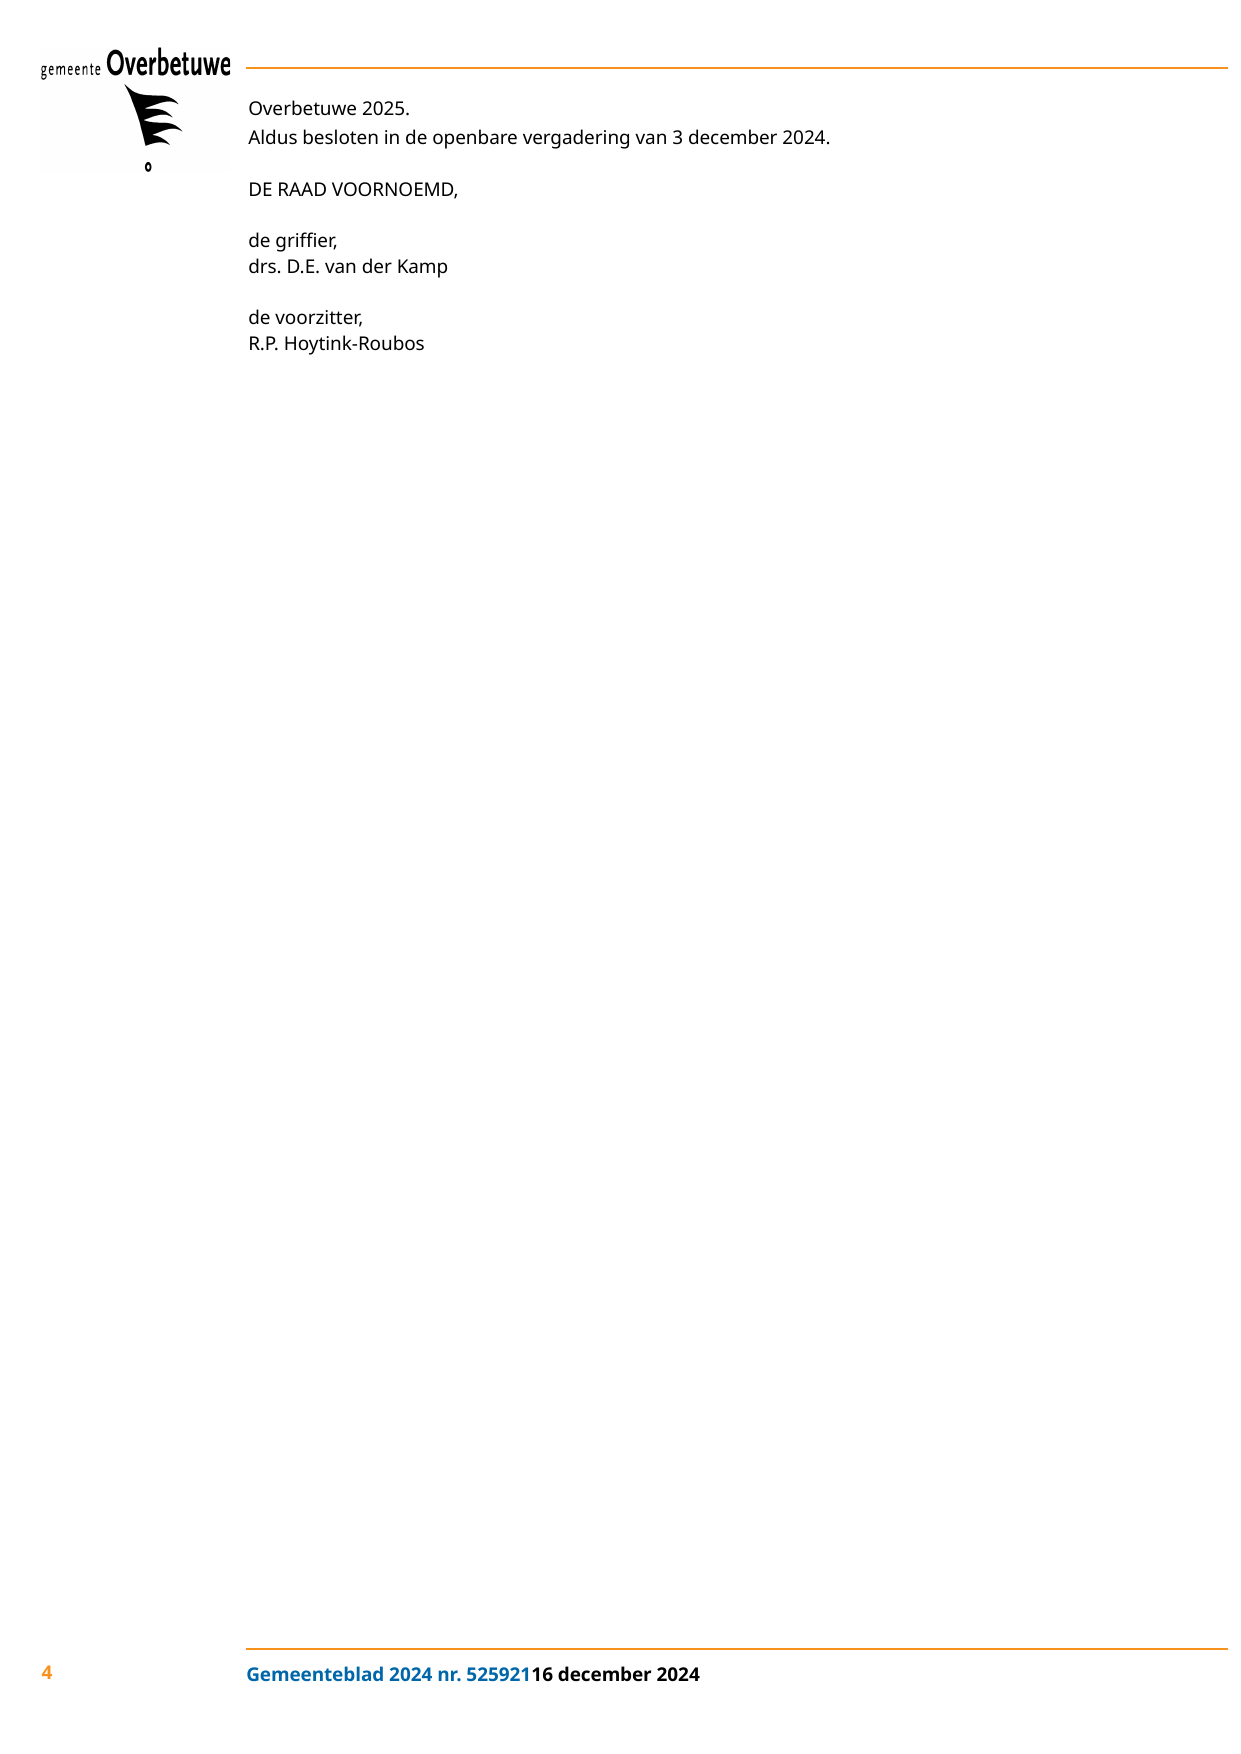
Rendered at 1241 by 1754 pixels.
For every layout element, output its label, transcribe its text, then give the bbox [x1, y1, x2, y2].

text Overbetuwe 2025. [248, 95, 1152, 121]
text DE RAAD VOORNOEMD, [248, 176, 1152, 202]
text de griffier, [248, 227, 1152, 253]
text drs. D.E. van der Kamp [248, 253, 1152, 279]
picture [41, 47, 231, 172]
text Aldus besloten in de openbare vergadering van 3 december 2024. [248, 124, 1152, 150]
text de voorzitter, [248, 304, 1152, 330]
text R.P. Hoytink-Roubos [248, 330, 1152, 356]
